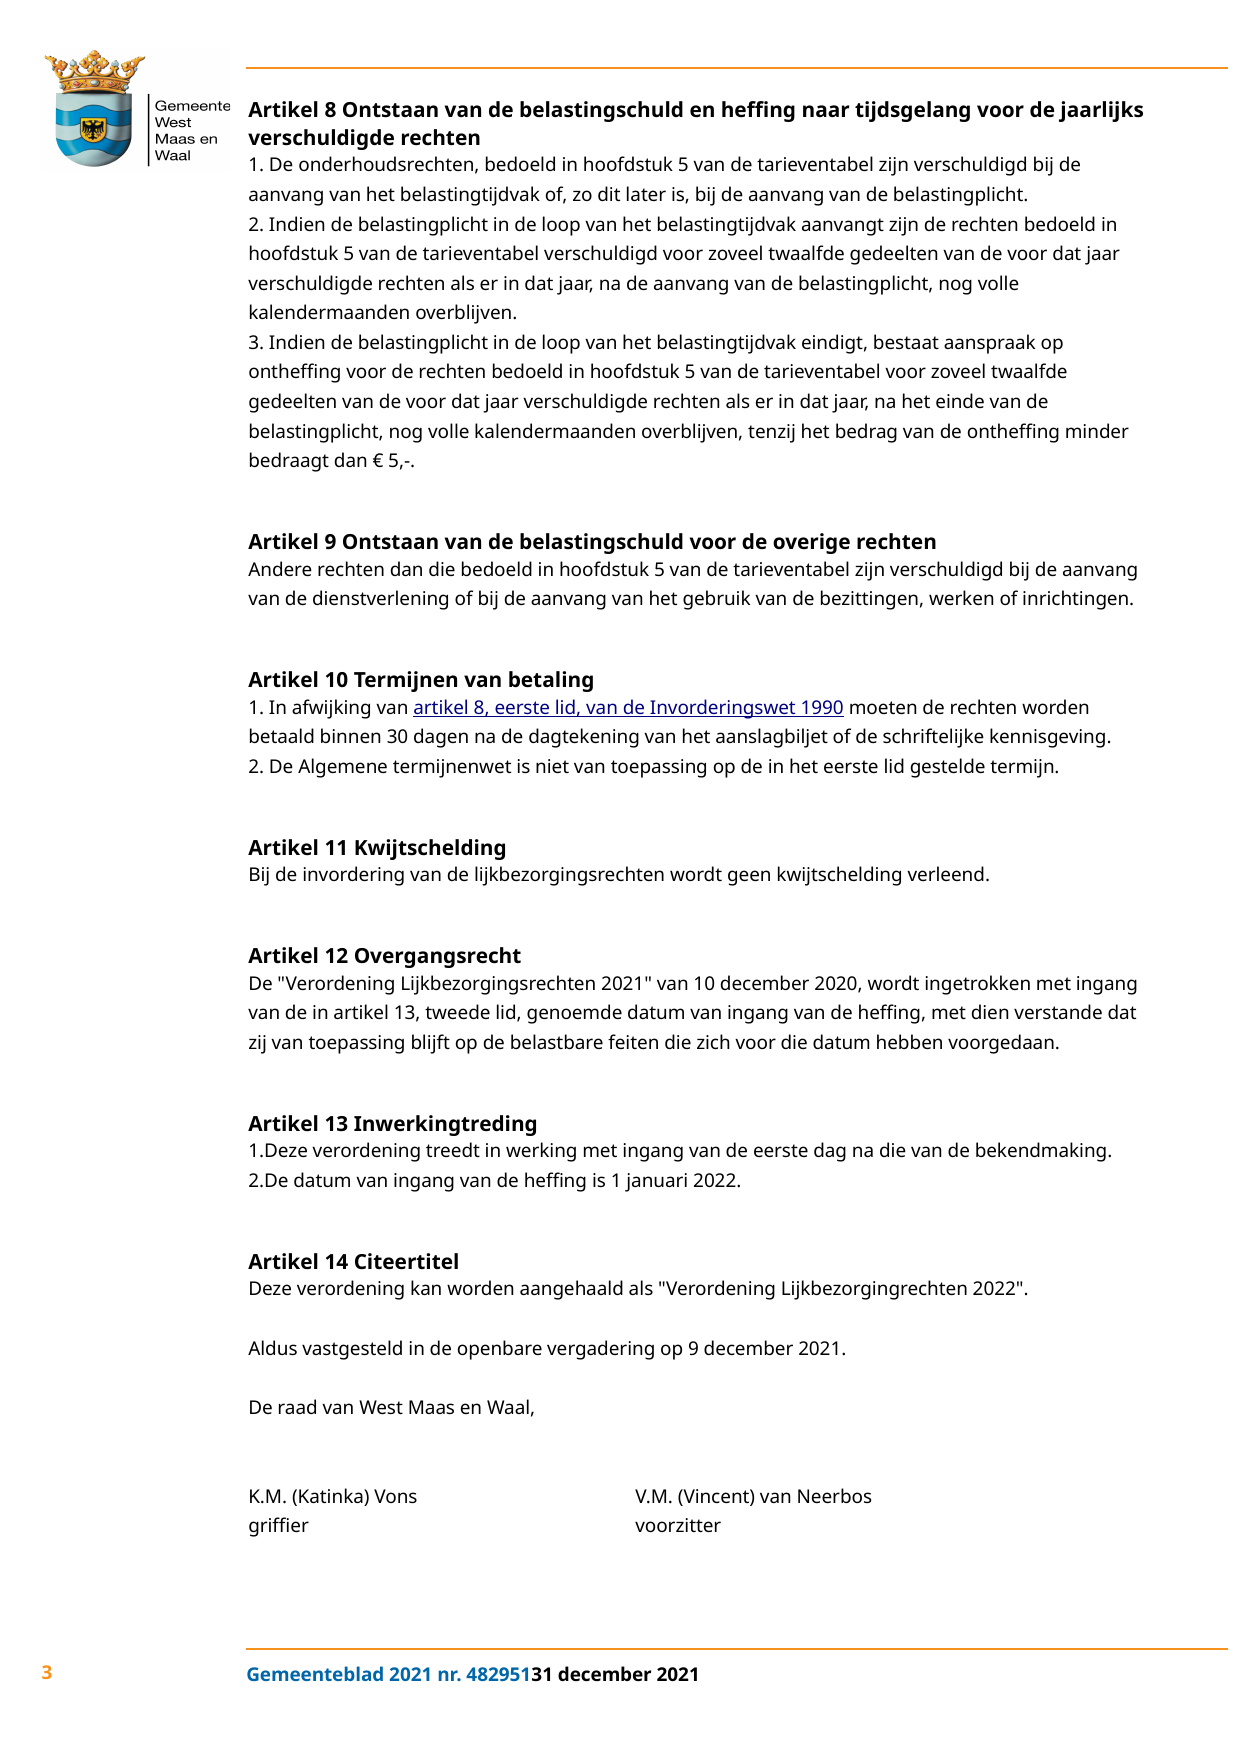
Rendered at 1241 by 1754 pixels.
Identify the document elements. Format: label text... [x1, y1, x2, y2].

picture [41, 47, 231, 172]
text Andere rechten dan die bedoeld in hoofdstuk 5 van de tarieventabel zijn verschuldigd bij de aanvang van de dienstverlening of bij de aanvang van het gebruik van de bezittingen, werken of inrichtingen. [248, 556, 1152, 611]
text Artikel 11 Kwijtschelding [248, 833, 1152, 862]
text Deze verordening kan worden aangehaald als "Verordening Lijkbezorgingrechten 2022". [248, 1276, 1152, 1301]
text 2. Indien de belastingplicht in de loop van het belastingtijdvak aanvangt zijn de rechten bedoeld in hoofdstuk 5 van de tarieventabel verschuldigd voor zoveel twaalfde gedeelten van de voor dat jaar verschuldigde rechten als er in dat jaar, na de aanvang van de belastingplicht, nog volle kalendermaanden overblijven. [248, 211, 1152, 325]
text 1. De onderhoudsrechten, bedoeld in hoofdstuk 5 van de tarieventabel zijn verschuldigd bij de aanvang van het belastingtijdvak of, zo dit later is, bij de aanvang van de belastingplicht. [248, 152, 1152, 207]
text Aldus vastgesteld in de openbare vergadering op 9 december 2021. [248, 1335, 1152, 1361]
text 1. In afwijking van artikel 8, eerste lid, van de Invorderingswet 1990 moeten de rechten worden betaald binnen 30 dagen na de dagtekening van het aanslagbiljet of de schriftelijke kennisgeving. [248, 694, 1152, 749]
text Bij de invordering van de lijkbezorgingsrechten wordt geen kwijtschelding verleend. [248, 862, 1152, 887]
text Artikel 9 Ontstaan van de belastingschuld voor de overige rechten [248, 527, 1152, 556]
text Artikel 10 Termijnen van betaling [248, 666, 1152, 694]
text Artikel 13 Inwerkingtreding [248, 1109, 1152, 1138]
text Artikel 12 Overgangsrecht [248, 942, 1152, 970]
text 2.De datum van ingang van de heffing is 1 januari 2022. [248, 1167, 1152, 1193]
table_header V.M. (Vincent) van Neerbos voorzitter [635, 1424, 1152, 1568]
text De "Verordening Lijkbezorgingsrechten 2021" van 10 december 2020, wordt ingetrokken met ingang van de in artikel 13, tweede lid, genoemde datum van ingang van de heffing, met dien verstande dat zij van toepassing blijft op de belastbare feiten die zich voor die datum hebben voorgedaan. [248, 970, 1152, 1055]
table_header K.M. (Katinka) Vons griffier [248, 1424, 635, 1568]
text 3. Indien de belastingplicht in de loop van het belastingtijdvak eindigt, bestaat aanspraak op ontheffing voor de rechten bedoeld in hoofdstuk 5 van de tarieventabel voor zoveel twaalfde gedeelten van de voor dat jaar verschuldigde rechten als er in dat jaar, na het einde van de belastingplicht, nog volle kalendermaanden overblijven, tenzij het bedrag van de ontheffing minder bedraagt dan € 5,-. [248, 329, 1152, 473]
text De raad van West Maas en Waal, [248, 1394, 1152, 1420]
text Artikel 14 Citeertitel [248, 1247, 1152, 1276]
text 2. De Algemene termijnenwet is niet van toepassing op de in het eerste lid gestelde termijn. [248, 753, 1152, 779]
text 1.Deze verordening treedt in werking met ingang van de eerste dag na die van de bekendmaking. [248, 1138, 1152, 1163]
text Artikel 8 Ontstaan van de belastingschuld en heffing naar tijdsgelang voor de jaarlijks verschuldigde rechten [248, 95, 1152, 152]
